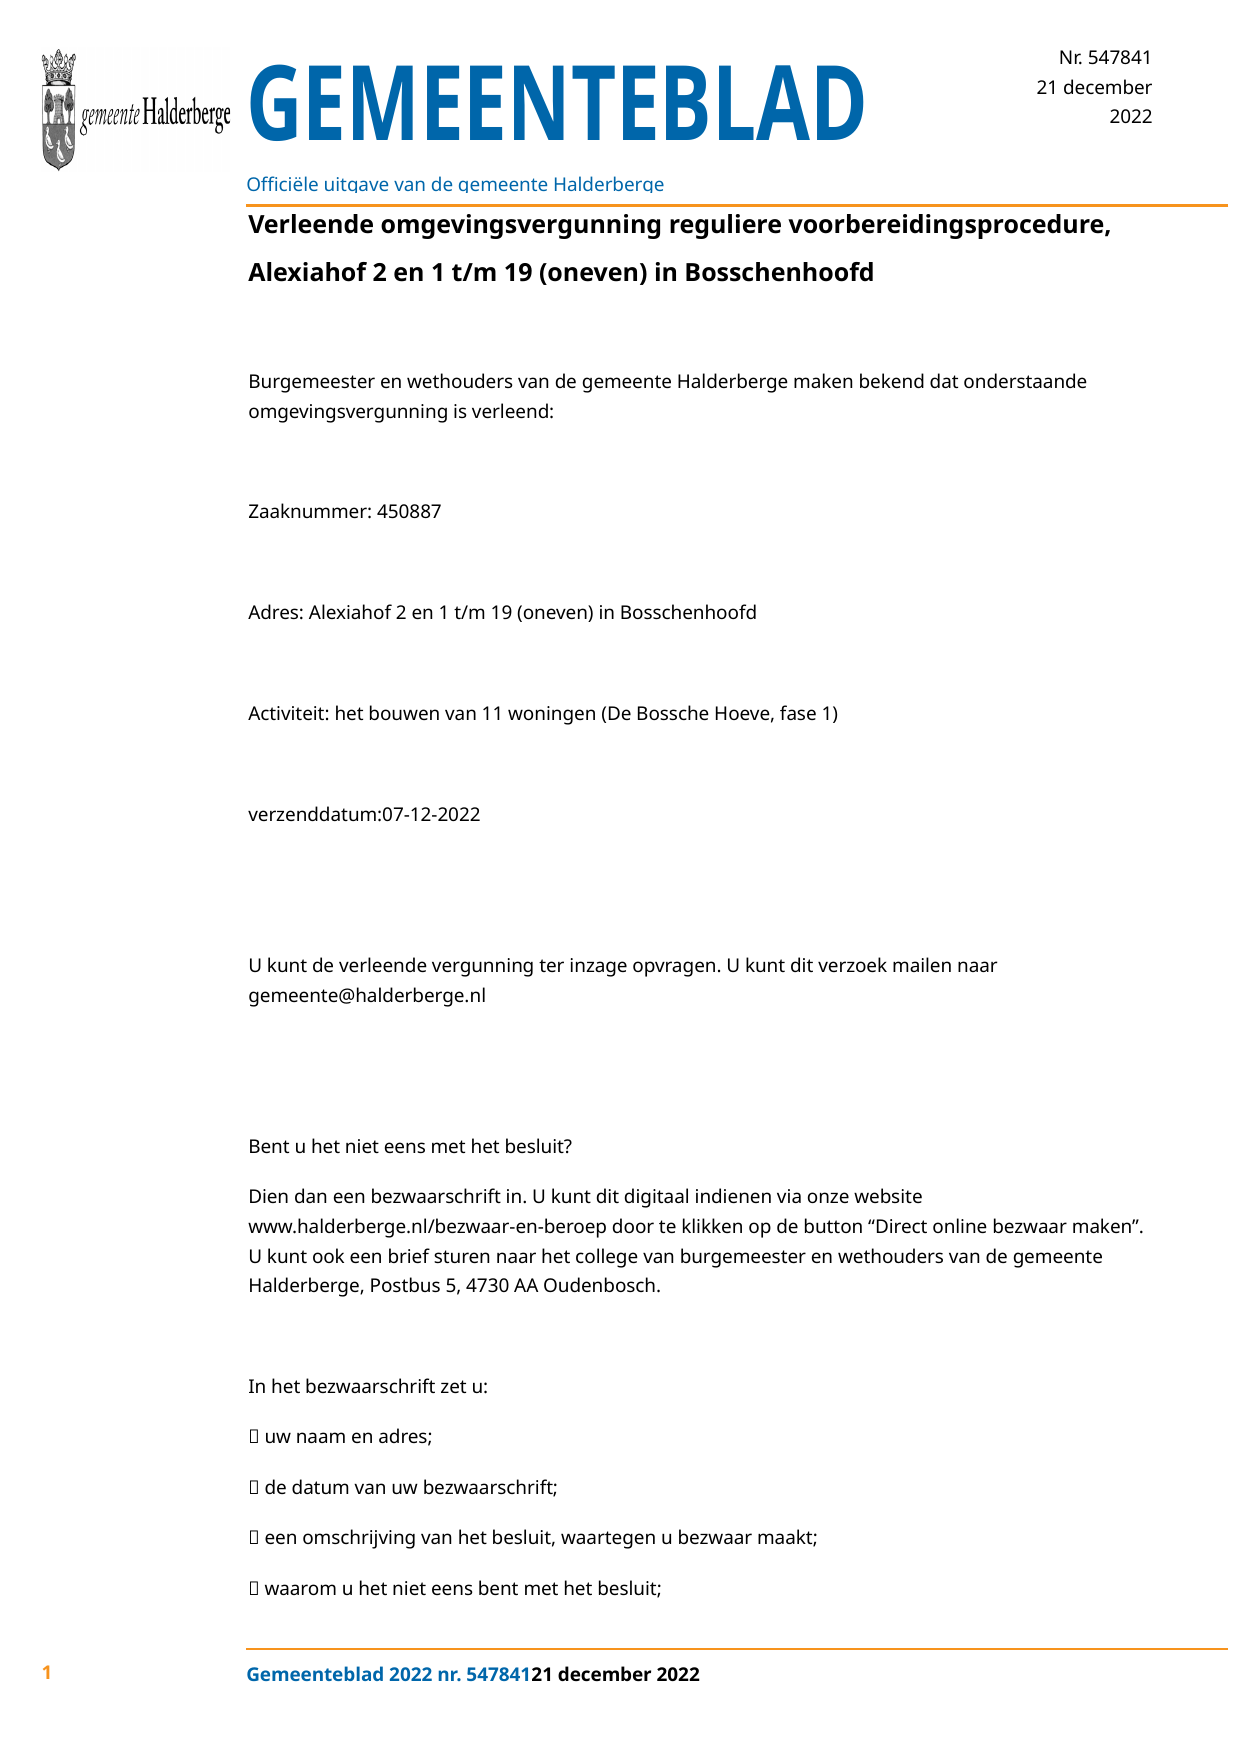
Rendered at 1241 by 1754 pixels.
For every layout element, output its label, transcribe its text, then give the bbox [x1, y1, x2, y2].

picture [41, 47, 231, 172]
text Burgemeester en wethouders van de gemeente Halderberge maken bekend dat onderstaande omgevingsvergunning is verleend: [248, 368, 1152, 424]
text  waarom u het niet eens bent met het besluit; [248, 1575, 1152, 1601]
text  de datum van uw bezwaarschrift; [248, 1474, 1152, 1500]
text Bent u het niet eens met het besluit? [248, 1133, 1152, 1159]
text verzenddatum:07-12-2022 [248, 801, 1152, 827]
text U kunt de verleende vergunning ter inzage opvragen. U kunt dit verzoek mailen naar gemeente@halderberge.nl [248, 952, 1152, 1008]
text Dien dan een bezwaarschrift in. U kunt dit digitaal indienen via onze website www.halderberge.nl/bezwaar-en-beroep door te klikken op de button “Direct online bezwaar maken”. U kunt ook een brief sturen naar het college van burgemeester en wethouders van de gemeente Halderberge, Postbus 5, 4730 AA Oudenbosch. [248, 1184, 1152, 1298]
text Adres: Alexiahof 2 en 1 t/m 19 (oneven) in Bosschenhoofd [248, 599, 1152, 625]
text Activiteit: het bouwen van 11 woningen (De Bossche Hoeve, fase 1) [248, 700, 1152, 726]
text In het bezwaarschrift zet u: [248, 1373, 1152, 1399]
text Zaaknummer: 450887 [248, 499, 1152, 524]
text  een omschrijving van het besluit, waartegen u bezwaar maakt; [248, 1524, 1152, 1550]
text  uw naam en adres; [248, 1424, 1152, 1449]
text Verleende omgevingsvergunning reguliere voorbereidingsprocedure, Alexiahof 2 en 1 t/m 19 (oneven) in Bosschenhoofd [248, 207, 1152, 288]
